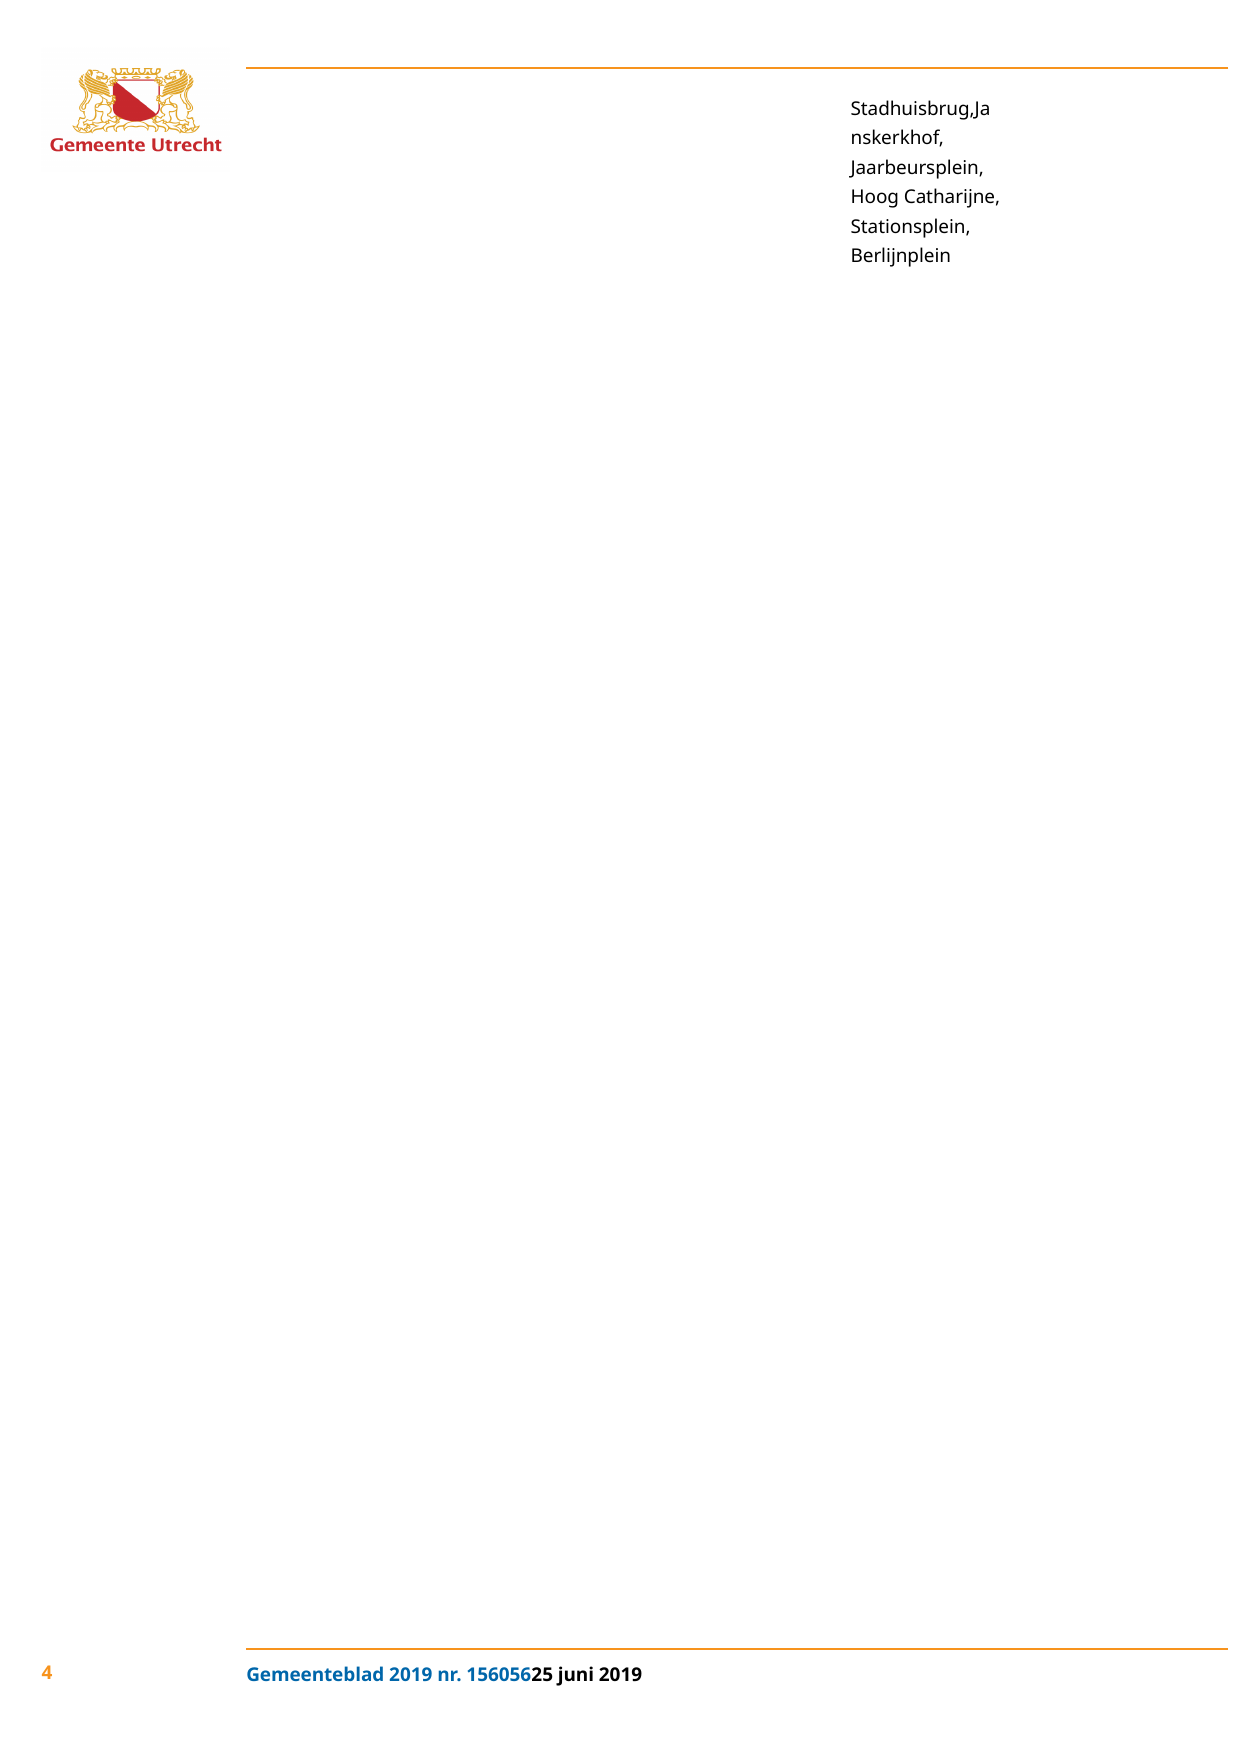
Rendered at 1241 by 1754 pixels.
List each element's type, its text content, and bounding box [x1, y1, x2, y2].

table_cell [549, 95, 700, 268]
table_cell [700, 95, 850, 268]
table_cell Stadhuisbrug,Janskerkhof, Jaarbeursplein, Hoog Catharijne, Stationsplein, Berlijnplein [850, 95, 1001, 268]
table_cell [1001, 95, 1152, 268]
picture [41, 47, 231, 172]
table_cell [399, 95, 549, 268]
table_cell [248, 95, 398, 268]
